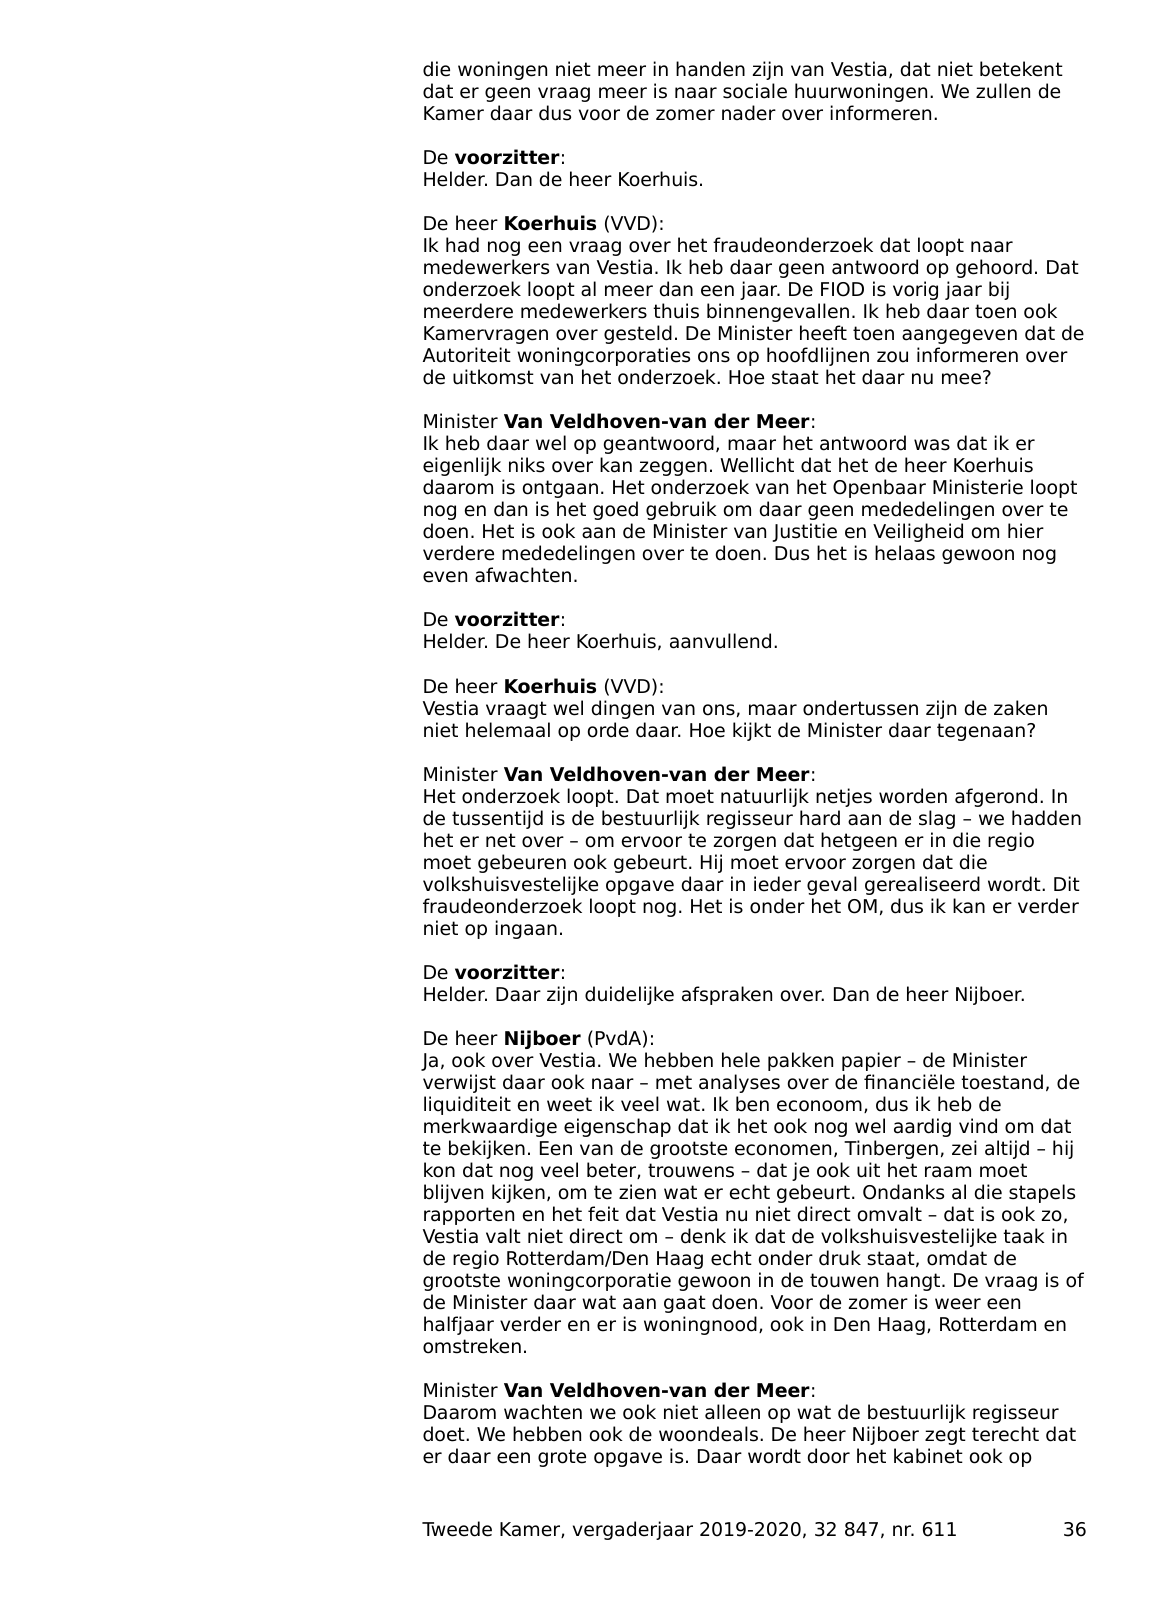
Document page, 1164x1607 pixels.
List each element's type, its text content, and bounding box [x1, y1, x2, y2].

text De heer Nijboer (PvdA): [422, 1028, 1087, 1050]
text Ik had nog een vraag over het fraudeonderzoek dat loopt naar medewerkers van Vestia. Ik heb daar geen antwoord op gehoord. Dat onderzoek loopt al meer dan een jaar. De FIOD is vorig jaar bij meerdere medewerkers thuis binnengevallen. Ik heb daar toen ook Kamervragen over gesteld. De Minister heeft toen aangegeven dat de Autoriteit woningcorporaties ons op hoofdlijnen zou informeren over de uitkomst van het onderzoek. Hoe staat het daar nu mee? [422, 235, 1087, 389]
text Helder. Daar zijn duidelijke afspraken over. Dan de heer Nijboer. [422, 984, 1087, 1006]
text Het onderzoek loopt. Dat moet natuurlijk netjes worden afgerond. In de tussentijd is de bestuurlijk regisseur hard aan de slag – we hadden het er net over – om ervoor te zorgen dat hetgeen er in die regio moet gebeuren ook gebeurt. Hij moet ervoor zorgen dat die volkshuisvestelijke opgave daar in ieder geval gerealiseerd wordt. Dit fraudeonderzoek loopt nog. Het is onder het OM, dus ik kan er verder niet op ingaan. [422, 786, 1087, 939]
text Ja, ook over Vestia. We hebben hele pakken papier – de Minister verwijst daar ook naar – met analyses over de financiële toestand, de liquiditeit en weet ik veel wat. Ik ben econoom, dus ik heb de merkwaardige eigenschap dat ik het ook nog wel aardig vind om dat te bekijken. Een van de grootste economen, Tinbergen, zei altijd – hij kon dat nog veel beter, trouwens – dat je ook uit het raam moet blijven kijken, om te zien wat er echt gebeurt. Ondanks al die stapels rapporten en het feit dat Vestia nu niet direct omvalt – dat is ook zo, Vestia valt niet direct om – denk ik dat de volkshuisvestelijke taak in de regio Rotterdam/Den Haag echt onder druk staat, omdat de grootste woningcorporatie gewoon in de touwen hangt. De vraag is of de Minister daar wat aan gaat doen. Voor de zomer is weer een halfjaar verder en er is woningnood, ook in Den Haag, Rotterdam en omstreken. [422, 1050, 1087, 1357]
text De heer Koerhuis (VVD): [422, 213, 1087, 235]
text Helder. Dan de heer Koerhuis. [422, 169, 1087, 191]
text Minister Van Veldhoven-van der Meer: [422, 411, 1087, 433]
text die woningen niet meer in handen zijn van Vestia, dat niet betekent dat er geen vraag meer is naar sociale huurwoningen. We zullen de Kamer daar dus voor de zomer nader over informeren. [422, 59, 1087, 125]
text Ik heb daar wel op geantwoord, maar het antwoord was dat ik er eigenlijk niks over kan zeggen. Wellicht dat het de heer Koerhuis daarom is ontgaan. Het onderzoek van het Openbaar Ministerie loopt nog en dan is het goed gebruik om daar geen mededelingen over te doen. Het is ook aan de Minister van Justitie en Veiligheid om hier verdere mededelingen over te doen. Dus het is helaas gewoon nog even afwachten. [422, 433, 1087, 587]
text De voorzitter: [422, 147, 1087, 169]
text Minister Van Veldhoven-van der Meer: [422, 1380, 1087, 1402]
text Vestia vraagt wel dingen van ons, maar ondertussen zijn de zaken niet helemaal op orde daar. Hoe kijkt de Minister daar tegenaan? [422, 697, 1087, 741]
text De voorzitter: [422, 609, 1087, 631]
text Helder. De heer Koerhuis, aanvullend. [422, 631, 1087, 653]
text De voorzitter: [422, 962, 1087, 984]
text Minister Van Veldhoven-van der Meer: [422, 764, 1087, 786]
text Daarom wachten we ook niet alleen op wat de bestuurlijk regisseur doet. We hebben ook de woondeals. De heer Nijboer zegt terecht dat er daar een grote opgave is. Daar wordt door het kabinet ook op [422, 1402, 1087, 1468]
text De heer Koerhuis (VVD): [422, 676, 1087, 697]
